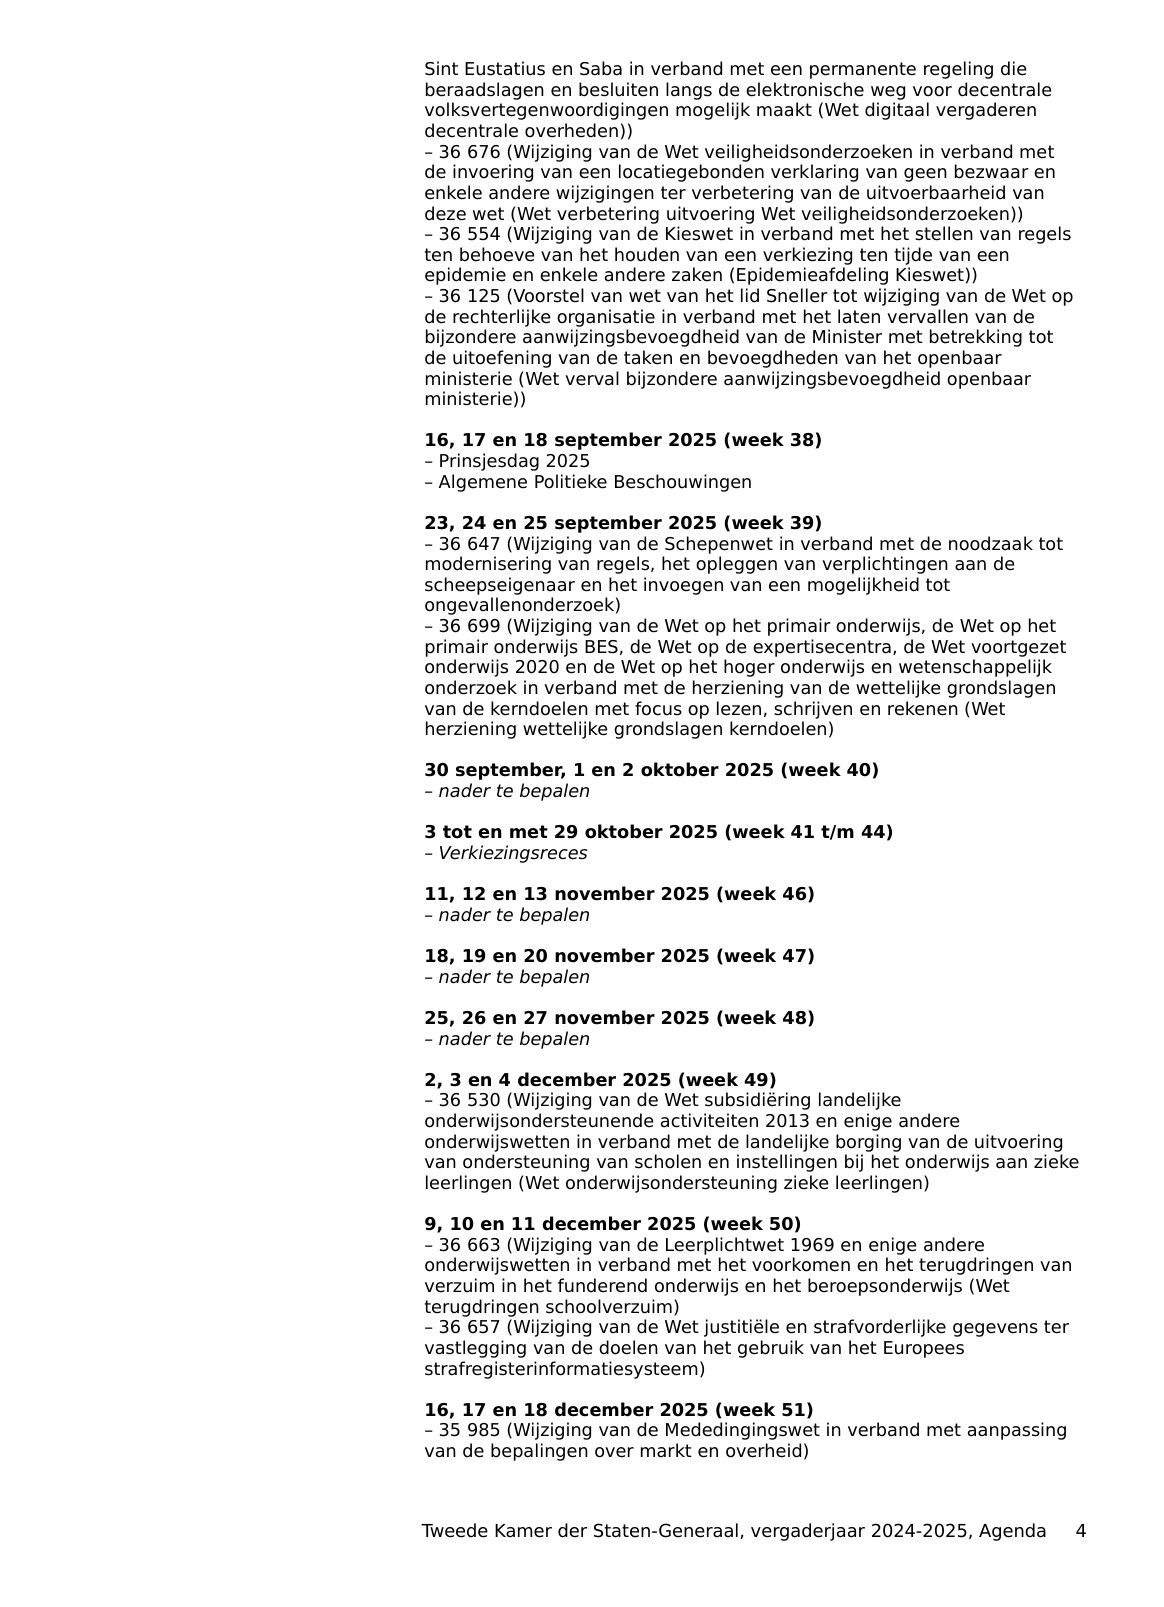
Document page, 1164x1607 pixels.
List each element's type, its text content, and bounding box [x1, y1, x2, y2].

table_cell [77, 822, 401, 843]
table_cell – 36 530 (Wijziging van de Wet subsidiëring landelijke onderwijsondersteunende activiteiten 2013 en enige andere onderwijswetten in verband met de landelijke borging van de uitvoering van ondersteuning van scholen en instellingen bij het onderwijs aan zieke leerlingen (Wet onderwijsondersteuning zieke leerlingen) [418, 1090, 1087, 1193]
table_cell [401, 946, 418, 967]
table_cell [401, 286, 418, 410]
table_cell – 36 699 (Wijziging van de Wet op het primair onderwijs, de Wet op het primair onderwijs BES, de Wet op de expertisecentra, de Wet voortgezet onderwijs 2020 en de Wet op het hoger onderwijs en wetenschappelijk onderzoek in verband met de herziening van de wettelijke grondslagen van de kerndoelen met focus op lezen, schrijven en rekenen (Wet herziening wettelijke grondslagen kerndoelen) [418, 616, 1087, 740]
table_cell [418, 802, 1087, 822]
table_cell 2, 3 en 4 december 2025 (week 49) [418, 1070, 1087, 1090]
table_cell [418, 1049, 1087, 1070]
table_cell [77, 513, 401, 533]
table_cell [77, 1049, 401, 1070]
table_cell [77, 1008, 401, 1028]
table_cell [77, 224, 401, 286]
table_cell [401, 534, 418, 616]
table_cell [418, 1194, 1087, 1214]
table_cell [401, 967, 418, 987]
table_cell [77, 946, 401, 967]
table_cell [77, 286, 401, 410]
table_cell – 35 985 (Wijziging van de Mededingingswet in verband met aanpassing van de bepalingen over markt en overheid) [418, 1420, 1087, 1462]
table_cell [418, 740, 1087, 760]
table_cell [77, 925, 401, 946]
table_cell [401, 822, 418, 843]
table_cell [77, 430, 401, 451]
table_cell [77, 410, 401, 430]
table_cell [77, 1070, 401, 1090]
table_cell [401, 1317, 418, 1379]
table_cell 25, 26 en 27 november 2025 (week 48) [418, 1008, 1087, 1028]
table_cell [401, 1194, 418, 1214]
table_cell [77, 142, 401, 224]
table_cell – 36 657 (Wijziging van de Wet justitiële en strafvorderlijke gegevens ter vastlegging van de doelen van het gebruik van het Europees strafregisterinformatiesysteem) [418, 1317, 1087, 1379]
table_cell [77, 492, 401, 513]
table_cell – nader te bepalen [418, 781, 1087, 802]
table_cell [77, 740, 401, 760]
table_cell [77, 967, 401, 987]
table_cell 3 tot en met 29 oktober 2025 (week 41 t/m 44) [418, 822, 1087, 843]
table_cell [401, 1008, 418, 1028]
table_cell [401, 142, 418, 224]
table_cell [401, 1070, 418, 1090]
table_cell [401, 1379, 418, 1400]
table_cell [77, 884, 401, 905]
table_cell [77, 1400, 401, 1420]
table_cell [401, 1029, 418, 1049]
table_cell [77, 451, 401, 472]
table_cell [77, 1194, 401, 1214]
table_cell [401, 492, 418, 513]
table_cell [401, 1420, 418, 1462]
table_cell [77, 843, 401, 863]
table_cell – Algemene Politieke Beschouwingen [418, 472, 1087, 492]
table_cell [401, 884, 418, 905]
table_cell – Prinsjesdag 2025 [418, 451, 1087, 472]
table_cell [77, 1214, 401, 1235]
table_cell – Verkiezingsreces [418, 843, 1087, 863]
table_cell [77, 987, 401, 1008]
table_cell [418, 492, 1087, 513]
table_cell 9, 10 en 11 december 2025 (week 50) [418, 1214, 1087, 1235]
table_cell 23, 24 en 25 september 2025 (week 39) [418, 513, 1087, 533]
table_cell [77, 534, 401, 616]
table_cell [401, 472, 418, 492]
table_cell [401, 781, 418, 802]
table_cell [418, 864, 1087, 884]
table_cell [77, 760, 401, 781]
table_cell [401, 451, 418, 472]
table_cell [401, 740, 418, 760]
table_cell [77, 1235, 401, 1317]
table_cell [401, 616, 418, 740]
table_cell [77, 616, 401, 740]
table_cell [401, 1090, 418, 1193]
table_cell 30 september, 1 en 2 oktober 2025 (week 40) [418, 760, 1087, 781]
table_cell [401, 1214, 418, 1235]
table_cell [77, 802, 401, 822]
table_cell [77, 905, 401, 925]
table_cell [418, 925, 1087, 946]
table_cell [77, 1090, 401, 1193]
table_cell [418, 1379, 1087, 1400]
table_cell – nader te bepalen [418, 1029, 1087, 1049]
table_cell [418, 410, 1087, 430]
table_cell Sint Eustatius en Saba in verband met een permanente regeling die beraadslagen en besluiten langs de elektronische weg voor decentrale volksvertegenwoordigingen mogelijk maakt (Wet digitaal vergaderen decentrale overheden)) [418, 59, 1087, 142]
table_cell [401, 1049, 418, 1070]
table_cell 16, 17 en 18 september 2025 (week 38) [418, 430, 1087, 451]
table_cell [401, 864, 418, 884]
table_cell – nader te bepalen [418, 905, 1087, 925]
table_cell – 36 663 (Wijziging van de Leerplichtwet 1969 en enige andere onderwijswetten in verband met het voorkomen en het terugdringen van verzuim in het funderend onderwijs en het beroepsonderwijs (Wet terugdringen schoolverzuim) [418, 1235, 1087, 1317]
table_cell – 36 125 (Voorstel van wet van het lid Sneller tot wijziging van de Wet op de rechterlijke organisatie in verband met het laten vervallen van de bijzondere aanwijzingsbevoegdheid van de Minister met betrekking tot de uitoefening van de taken en bevoegdheden van het openbaar ministerie (Wet verval bijzondere aanwijzingsbevoegdheid openbaar ministerie)) [418, 286, 1087, 410]
table_cell – nader te bepalen [418, 967, 1087, 987]
table_cell [401, 1235, 418, 1317]
table_cell 11, 12 en 13 november 2025 (week 46) [418, 884, 1087, 905]
table_cell – 36 647 (Wijziging van de Schepenwet in verband met de noodzaak tot modernisering van regels, het opleggen van verplichtingen aan de scheepseigenaar en het invoegen van een mogelijkheid tot ongevallenonderzoek) [418, 534, 1087, 616]
table_cell [401, 802, 418, 822]
table_cell 18, 19 en 20 november 2025 (week 47) [418, 946, 1087, 967]
table_cell [401, 843, 418, 863]
table_cell 16, 17 en 18 december 2025 (week 51) [418, 1400, 1087, 1420]
table_cell [401, 59, 418, 142]
table_cell – 36 676 (Wijziging van de Wet veiligheidsonderzoeken in verband met de invoering van een locatiegebonden verklaring van geen bezwaar en enkele andere wijzigingen ter verbetering van de uitvoerbaarheid van deze wet (Wet verbetering uitvoering Wet veiligheidsonderzoeken)) [418, 142, 1087, 224]
table_cell [77, 1317, 401, 1379]
table_cell [401, 905, 418, 925]
table_cell [77, 472, 401, 492]
table_cell – 36 554 (Wijziging van de Kieswet in verband met het stellen van regels ten behoeve van het houden van een verkiezing ten tijde van een epidemie en enkele andere zaken (Epidemieafdeling Kieswet)) [418, 224, 1087, 286]
table_cell [401, 760, 418, 781]
table_cell [77, 59, 401, 142]
table_cell [401, 410, 418, 430]
table_cell [77, 1420, 401, 1462]
table_cell [77, 781, 401, 802]
table_cell [77, 1379, 401, 1400]
table_cell [77, 864, 401, 884]
table_cell [401, 987, 418, 1008]
table_cell [401, 925, 418, 946]
table_cell [401, 513, 418, 533]
table_cell [77, 1029, 401, 1049]
table_cell [401, 1400, 418, 1420]
table_cell [418, 987, 1087, 1008]
table_cell [401, 430, 418, 451]
table_cell [401, 224, 418, 286]
